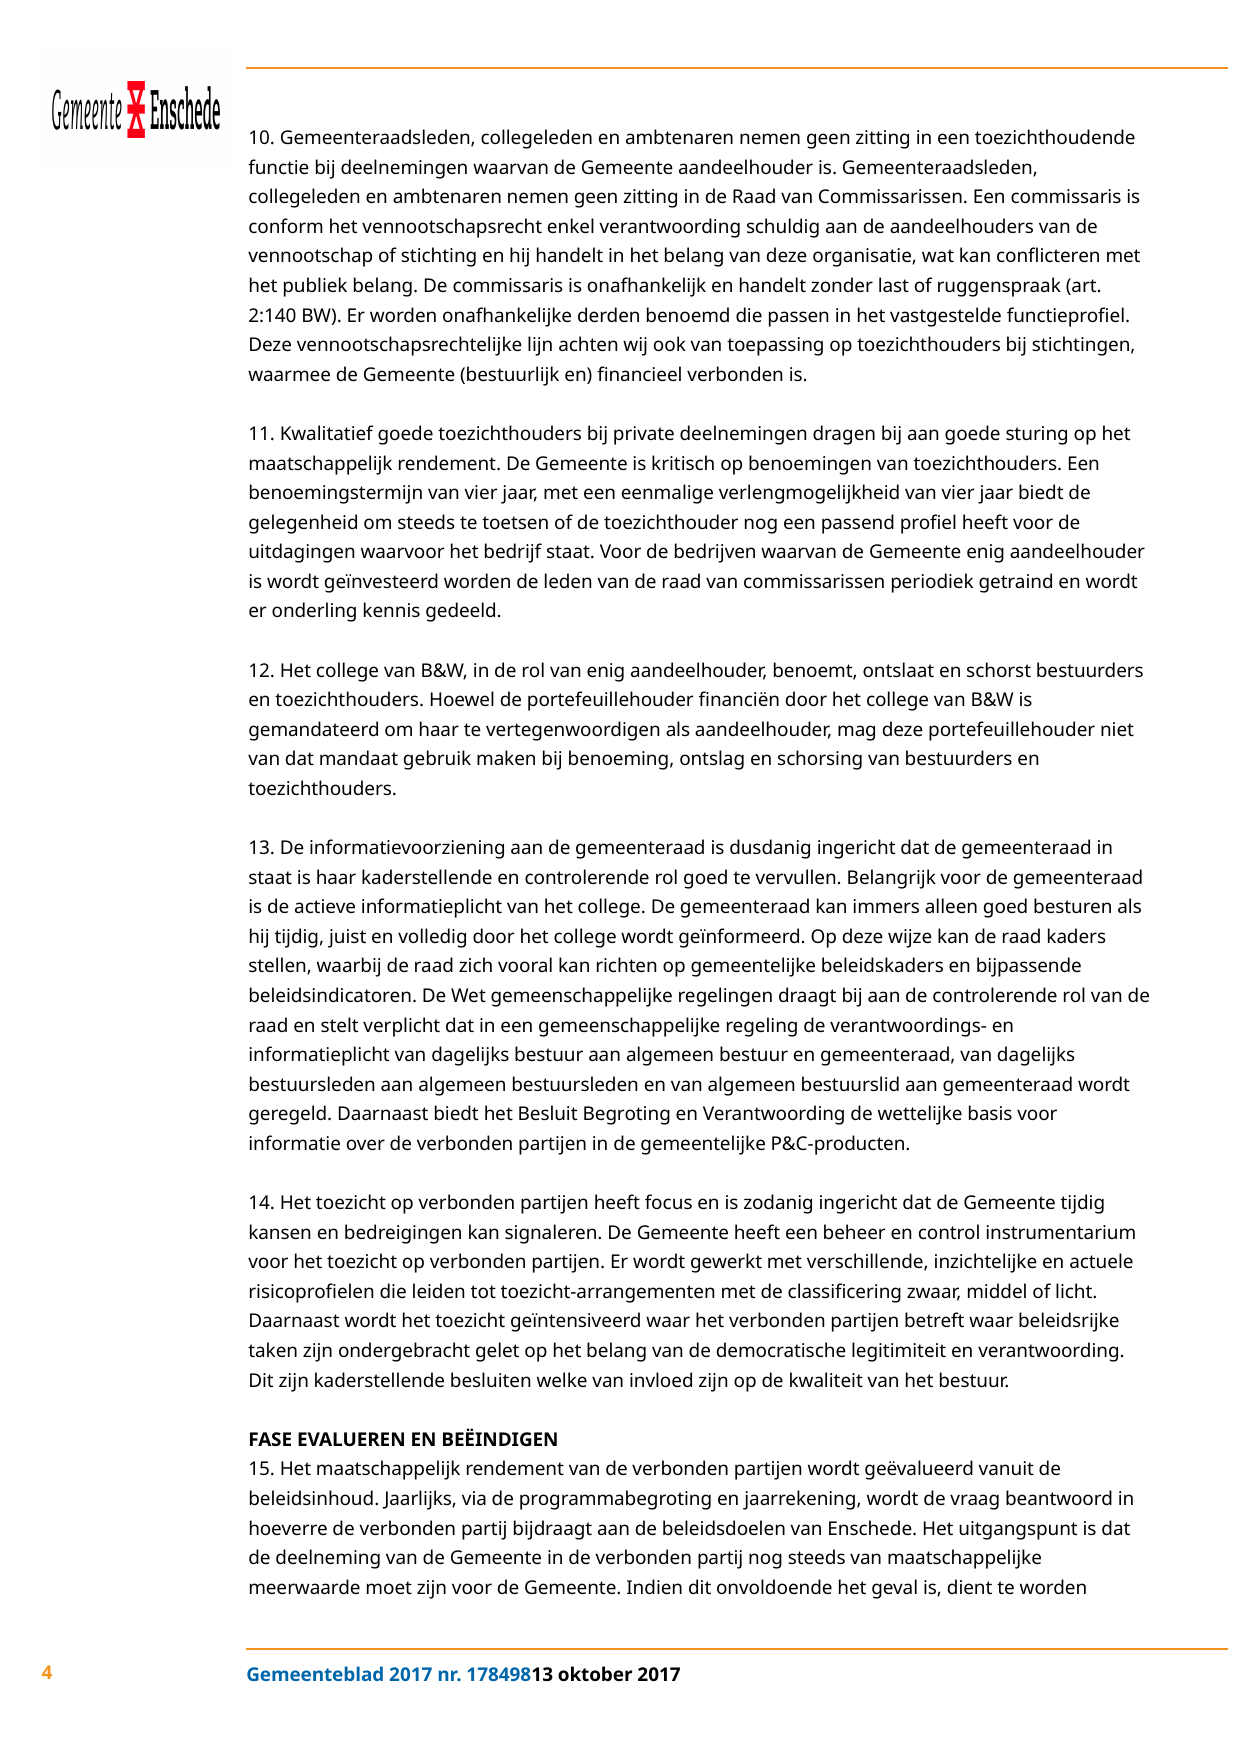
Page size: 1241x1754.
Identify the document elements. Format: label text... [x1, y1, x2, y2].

text 12. Het college van B&W, in de rol van enig aandeelhouder, benoemt, ontslaat en schorst bestuurders en toezichthouders. Hoewel de portefeuillehouder financiën door het college van B&W is gemandateerd om haar te vertegenwoordigen als aandeelhouder, mag deze portefeuillehouder niet van dat mandaat gebruik maken bij benoeming, ontslag en schorsing van bestuurders en toezichthouders. [248, 657, 1152, 801]
text 10. Gemeenteraadsleden, collegeleden en ambtenaren nemen geen zitting in een toezichthoudende functie bij deelnemingen waarvan de Gemeente aandeelhouder is. Gemeenteraadsleden, collegeleden en ambtenaren nemen geen zitting in de Raad van Commissarissen. Een commissaris is conform het vennootschapsrecht enkel verantwoording schuldig aan de aandeelhouders van de vennootschap of stichting en hij handelt in het belang van deze organisatie, wat kan conflicteren met het publiek belang. De commissaris is onafhankelijk en handelt zonder last of ruggenspraak (art. 2:140 BW). Er worden onafhankelijke derden benoemd die passen in het vastgestelde functieprofiel. Deze vennootschapsrechtelijke lijn achten wij ook van toepassing op toezichthouders bij stichtingen, waarmee de Gemeente (bestuurlijk en) financieel verbonden is. [248, 124, 1152, 387]
text 11. Kwalitatief goede toezichthouders bij private deelnemingen dragen bij aan goede sturing op het maatschappelijk rendement. De Gemeente is kritisch op benoemingen van toezichthouders. Een benoemingstermijn van vier jaar, met een eenmalige verlengmogelijkheid van vier jaar biedt de gelegenheid om steeds te toetsen of de toezichthouder nog een passend profiel heeft voor de uitdagingen waarvoor het bedrijf staat. Voor de bedrijven waarvan de Gemeente enig aandeelhouder is wordt geïnvesteerd worden de leden van de raad van commissarissen periodiek getraind en wordt er onderling kennis gedeeld. [248, 420, 1152, 623]
text 15. Het maatschappelijk rendement van de verbonden partijen wordt geëvalueerd vanuit de beleidsinhoud. Jaarlijks, via de programmabegroting en jaarrekening, wordt de vraag beantwoord in hoeverre de verbonden partij bijdraagt aan de beleidsdoelen van Enschede. Het uitgangspunt is dat de deelneming van de Gemeente in de verbonden partij nog steeds van maatschappelijke meerwaarde moet zijn voor de Gemeente. Indien dit onvoldoende het geval is, dient te worden [248, 1456, 1152, 1600]
text FASE EVALUEREN EN BEËINDIGEN [248, 1426, 1152, 1452]
picture [41, 47, 231, 172]
text 14. Het toezicht op verbonden partijen heeft focus en is zodanig ingericht dat de Gemeente tijdig kansen en bedreigingen kan signaleren. De Gemeente heeft een beheer en control instrumentarium voor het toezicht op verbonden partijen. Er wordt gewerkt met verschillende, inzichtelijke en actuele risicoprofielen die leiden tot toezicht-arrangementen met de classificering zwaar, middel of licht. Daarnaast wordt het toezicht geïntensiveerd waar het verbonden partijen betreft waar beleidsrijke taken zijn ondergebracht gelet op het belang van de democratische legitimiteit en verantwoording. Dit zijn kaderstellende besluiten welke van invloed zijn op de kwaliteit van het bestuur. [248, 1189, 1152, 1393]
text 13. De informatievoorziening aan de gemeenteraad is dusdanig ingericht dat de gemeenteraad in staat is haar kaderstellende en controlerende rol goed te vervullen. Belangrijk voor de gemeenteraad is de actieve informatieplicht van het college. De gemeenteraad kan immers alleen goed besturen als hij tijdig, juist en volledig door het college wordt geïnformeerd. Op deze wijze kan de raad kaders stellen, waarbij de raad zich vooral kan richten op gemeentelijke beleidskaders en bijpassende beleidsindicatoren. De Wet gemeenschappelijke regelingen draagt bij aan de controlerende rol van de raad en stelt verplicht dat in een gemeenschappelijke regeling de verantwoordings- en informatieplicht van dagelijks bestuur aan algemeen bestuur en gemeenteraad, van dagelijks bestuursleden aan algemeen bestuursleden en van algemeen bestuurslid aan gemeenteraad wordt geregeld. Daarnaast biedt het Besluit Begroting en Verantwoording de wettelijke basis voor informatie over de verbonden partijen in de gemeentelijke P&C-producten. [248, 834, 1152, 1156]
